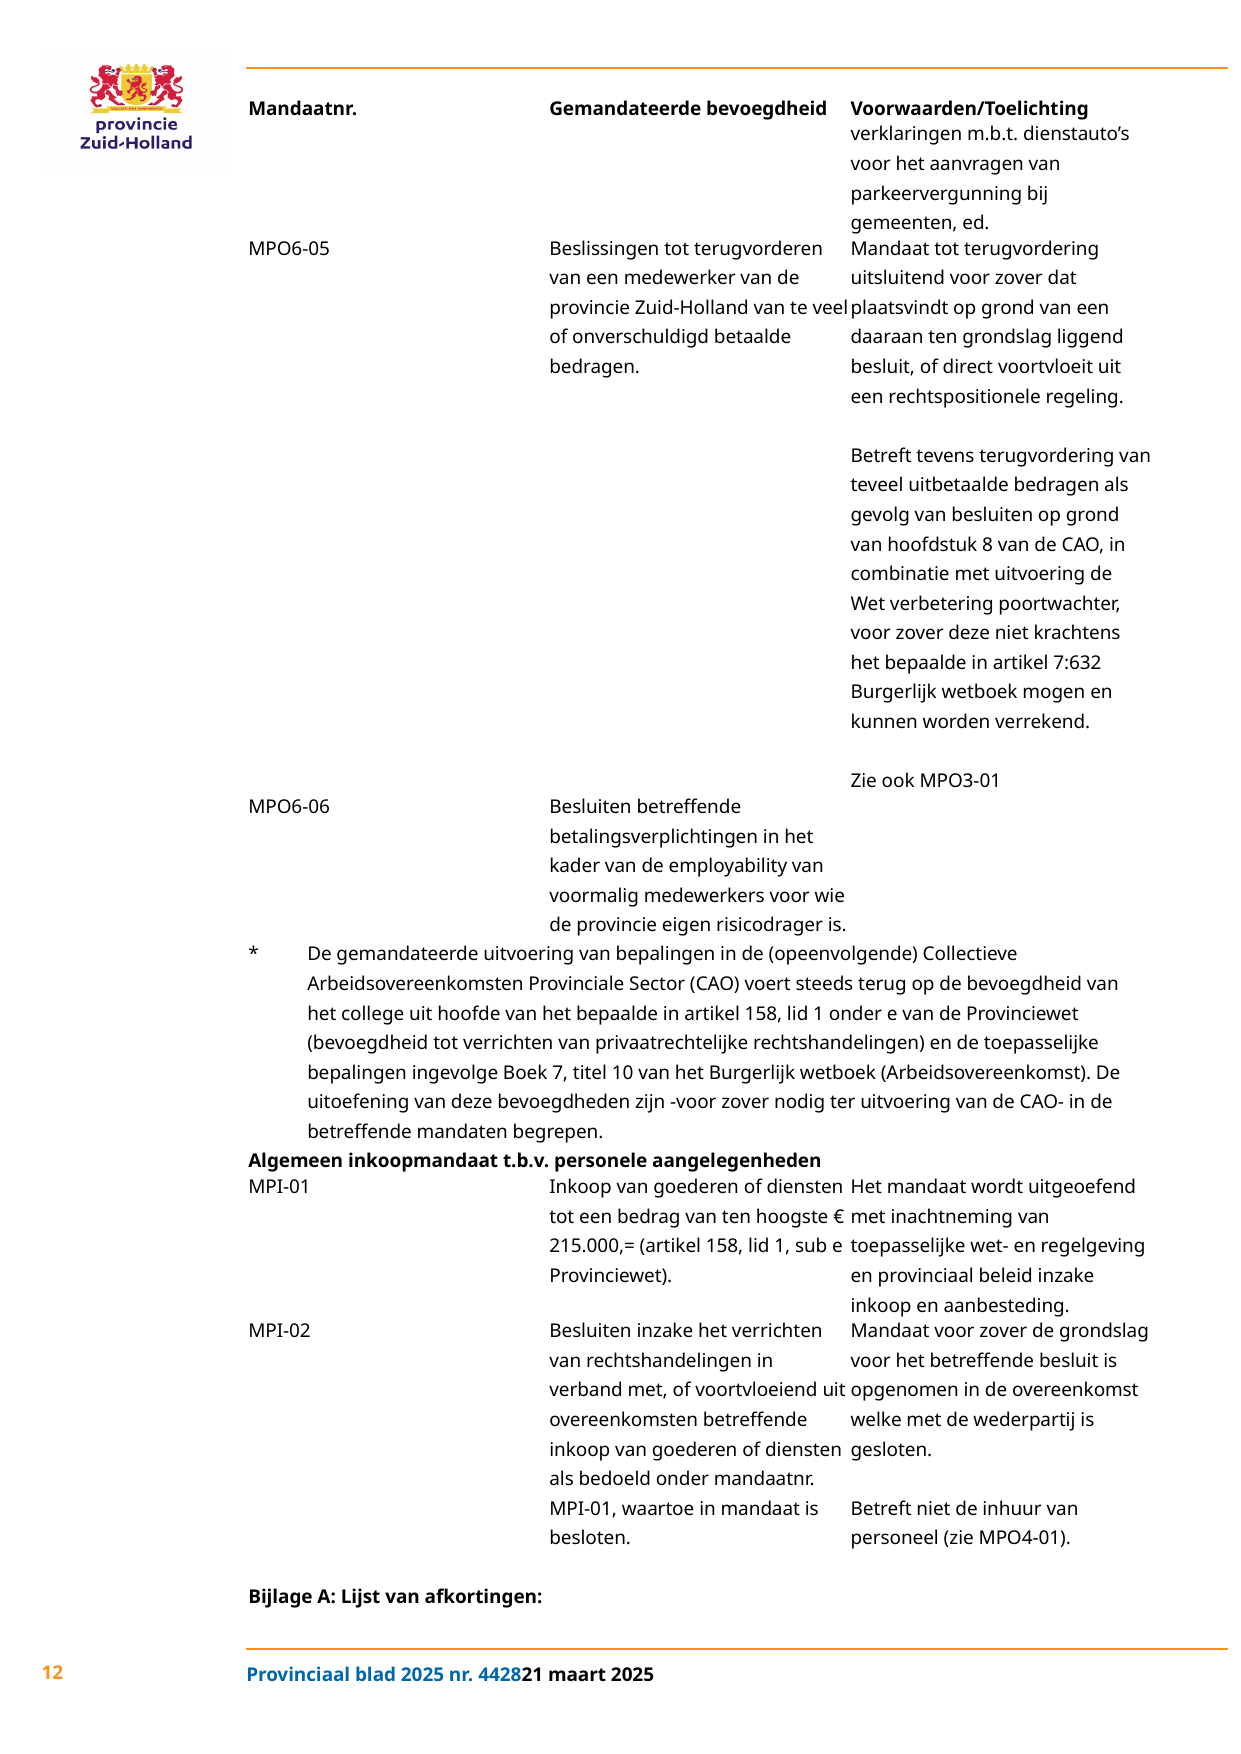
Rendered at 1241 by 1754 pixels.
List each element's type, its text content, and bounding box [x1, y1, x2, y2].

table_cell Besluiten inzake het verrichten van rechtshandelingen in verband met, of voortvloeiend uit overeenkomsten betreffende inkoop van goederen of diensten als bedoeld onder mandaatnr. MPI-01, waartoe in mandaat is besloten. [549, 1318, 850, 1550]
table_header Mandaatnr. [248, 95, 549, 121]
table_cell verklaringen m.b.t. dienstauto’s voor het aanvragen van parkeervergunning bij gemeenten, ed. [850, 121, 1152, 235]
table_cell Het mandaat wordt uitgeoefend met inachtneming van toepasselijke wet- en regelgeving en provinciaal beleid inzake inkoop en aanbesteding. [850, 1174, 1152, 1317]
table_header Algemeen inkoopmandaat t.b.v. personele aangelegenheden [248, 1148, 1152, 1173]
table_cell Mandaat voor zover de grondslag voor het betreffende besluit is opgenomen in de overeenkomst welke met de wederpartij is gesloten. Betreft niet de inhuur van personeel (zie MPO4-01). [850, 1318, 1152, 1550]
table_cell Mandaat tot terugvordering uitsluitend voor zover dat plaatsvindt op grond van een daaraan ten grondslag liggend besluit, of direct voortvloeit uit een rechtspositionele regeling. Betreft tevens terugvordering van teveel uitbetaalde bedragen als gevolg van besluiten op grond van hoofdstuk 8 van de CAO, in combinatie met uitvoering de Wet verbetering poortwachter, voor zover deze niet krachtens het bepaalde in artikel 7:632 Burgerlijk wetboek mogen en kunnen worden verrekend. Zie ook MPO3-01 [850, 235, 1152, 793]
list De gemandateerde uitvoering van bepalingen in de (opeenvolgende) Collectieve Arbeidsovereenkomsten Provinciale Sector (CAO) voert steeds terug op de bevoegdheid van het college uit hoofde van het bepaalde in artikel 158, lid 1 onder e van de Provinciewet (bevoegdheid tot verrichten van privaatrechtelijke rechtshandelingen) en de toepasselijke bepalingen ingevolge Boek 7, titel 10 van het Burgerlijk wetboek (Arbeidsovereenkomst). De uitoefening van deze bevoegdheden zijn -voor zover nodig ter uitvoering van de CAO- in de betreffende mandaten begrepen. [248, 941, 1152, 1144]
table_cell [549, 121, 850, 235]
table_cell Besluiten betreffende betalingsverplichtingen in het kader van de employability van voormalig medewerkers voor wie de provincie eigen risicodrager is. [549, 793, 850, 937]
table_cell MPO6-06 [248, 793, 549, 937]
table_cell Inkoop van goederen of diensten tot een bedrag van ten hoogste € 215.000,= (artikel 158, lid 1, sub e Provinciewet). [549, 1174, 850, 1317]
table_cell Beslissingen tot terugvorderen van een medewerker van de provincie Zuid-Holland van te veel of onverschuldigd betaalde bedragen. [549, 235, 850, 793]
table_cell MPO6-05 [248, 235, 549, 793]
table_cell MPI-01 [248, 1174, 549, 1317]
table_header Voorwaarden/Toelichting [850, 95, 1152, 121]
picture [41, 47, 231, 172]
table_cell [850, 793, 1152, 937]
table_cell [248, 121, 549, 235]
text Bijlage A: Lijst van afkortingen: [248, 1583, 1152, 1609]
table_cell MPI-02 [248, 1318, 549, 1550]
table_header Gemandateerde bevoegdheid [549, 95, 850, 121]
